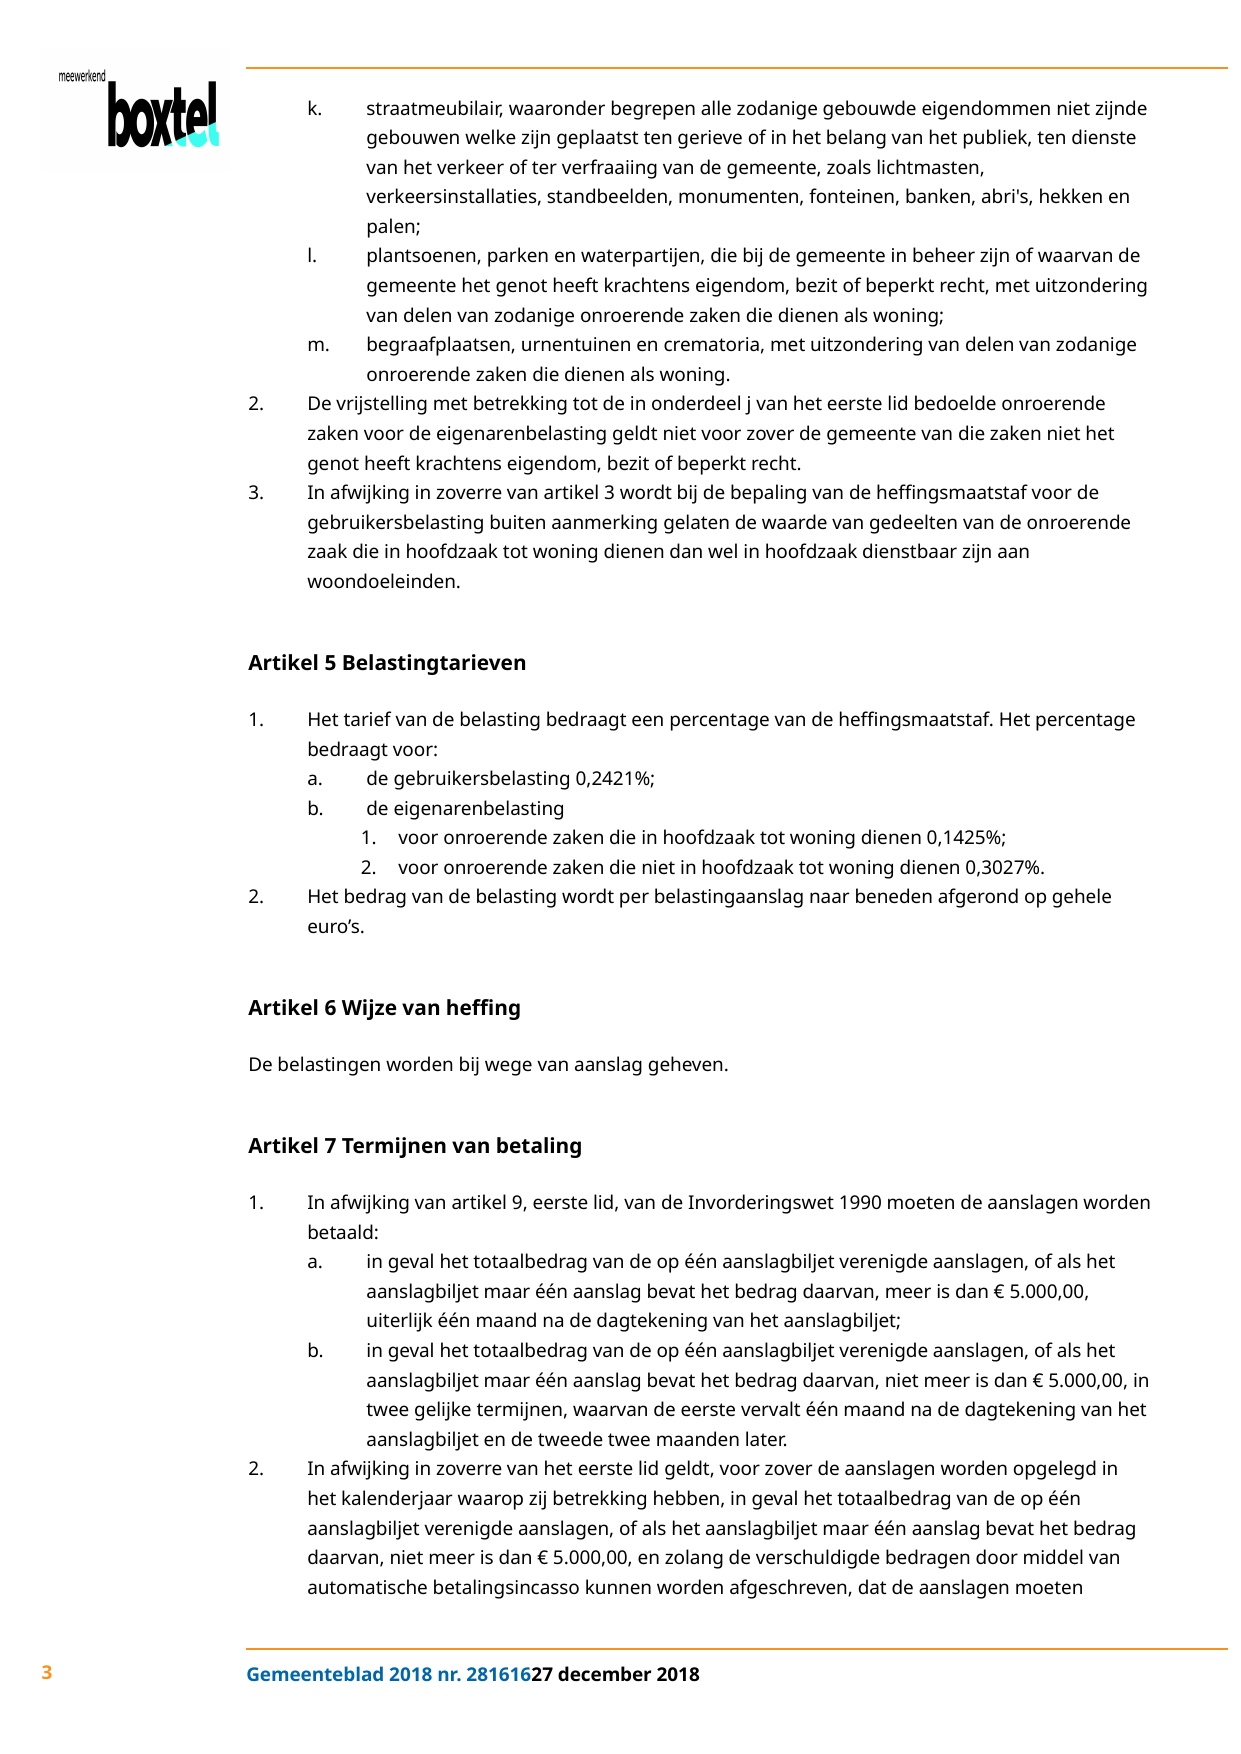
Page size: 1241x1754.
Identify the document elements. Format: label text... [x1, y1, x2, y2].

list de eigenarenbelasting [307, 795, 1152, 821]
text Artikel 7 Termijnen van betaling [248, 1131, 1152, 1160]
list De vrijstelling met betrekking tot de in onderdeel j van het eerste lid bedoelde onroerende zaken voor de eigenarenbelasting geldt niet voor zover de gemeente van die zaken niet het genot heeft krachtens eigendom, bezit of beperkt recht. [248, 391, 1152, 476]
list voor onroerende zaken die in hoofdzaak tot woning dienen 0,1425%; [361, 824, 1152, 850]
list voor onroerende zaken die niet in hoofdzaak tot woning dienen 0,3027%. [361, 854, 1152, 880]
list straatmeubilair, waaronder begrepen alle zodanige gebouwde eigendommen niet zijnde gebouwen welke zijn geplaatst ten gerieve of in het belang van het publiek, ten dienste van het verkeer of ter verfraaiing van de gemeente, zoals lichtmasten, verkeersinstallaties, standbeelden, monumenten, fonteinen, banken, abri's, hekken en palen; [307, 95, 1152, 239]
list In afwijking in zoverre van het eerste lid geldt, voor zover de aanslagen worden opgelegd in het kalenderjaar waarop zij betrekking hebben, in geval het totaalbedrag van de op één aanslagbiljet verenigde aanslagen, of als het aanslagbiljet maar één aanslag bevat het bedrag daarvan, niet meer is dan € 5.000,00, en zolang de verschuldigde bedragen door middel van automatische betalingsincasso kunnen worden afgeschreven, dat de aanslagen moeten [248, 1456, 1152, 1599]
picture [41, 47, 231, 172]
list Het tarief van de belasting bedraagt een percentage van de heffingsmaatstaf. Het percentage bedraagt voor: [248, 706, 1152, 761]
list in geval het totaalbedrag van de op één aanslagbiljet verenigde aanslagen, of als het aanslagbiljet maar één aanslag bevat het bedrag daarvan, niet meer is dan € 5.000,00, in twee gelijke termijnen, waarvan de eerste vervalt één maand na de dagtekening van het aanslagbiljet en de tweede twee maanden later. [307, 1337, 1152, 1452]
text De belastingen worden bij wege van aanslag geheven. [248, 1051, 1152, 1077]
text Artikel 6 Wijze van heffing [248, 993, 1152, 1022]
list in geval het totaalbedrag van de op één aanslagbiljet verenigde aanslagen, of als het aanslagbiljet maar één aanslag bevat het bedrag daarvan, meer is dan € 5.000,00, uiterlijk één maand na de dagtekening van het aanslagbiljet; [307, 1248, 1152, 1333]
list Het bedrag van de belasting wordt per belastingaanslag naar beneden afgerond op gehele euro’s. [248, 884, 1152, 939]
list begraafplaatsen, urnentuinen en crematoria, met uitzondering van delen van zodanige onroerende zaken die dienen als woning. [307, 331, 1152, 387]
list de gebruikersbelasting 0,2421%; [307, 765, 1152, 791]
list In afwijking van artikel 9, eerste lid, van de Invorderingswet 1990 moeten de aanslagen worden betaald: [248, 1189, 1152, 1244]
list plantsoenen, parken en waterpartijen, die bij de gemeente in beheer zijn of waarvan de gemeente het genot heeft krachtens eigendom, bezit of beperkt recht, met uitzondering van delen van zodanige onroerende zaken die dienen als woning; [307, 243, 1152, 328]
list In afwijking in zoverre van artikel 3 wordt bij de bepaling van de heffingsmaatstaf voor de gebruikersbelasting buiten aanmerking gelaten de waarde van gedeelten van de onroerende zaak die in hoofdzaak tot woning dienen dan wel in hoofdzaak dienstbaar zijn aan woondoeleinden. [248, 479, 1152, 594]
text Artikel 5 Belastingtarieven [248, 648, 1152, 677]
